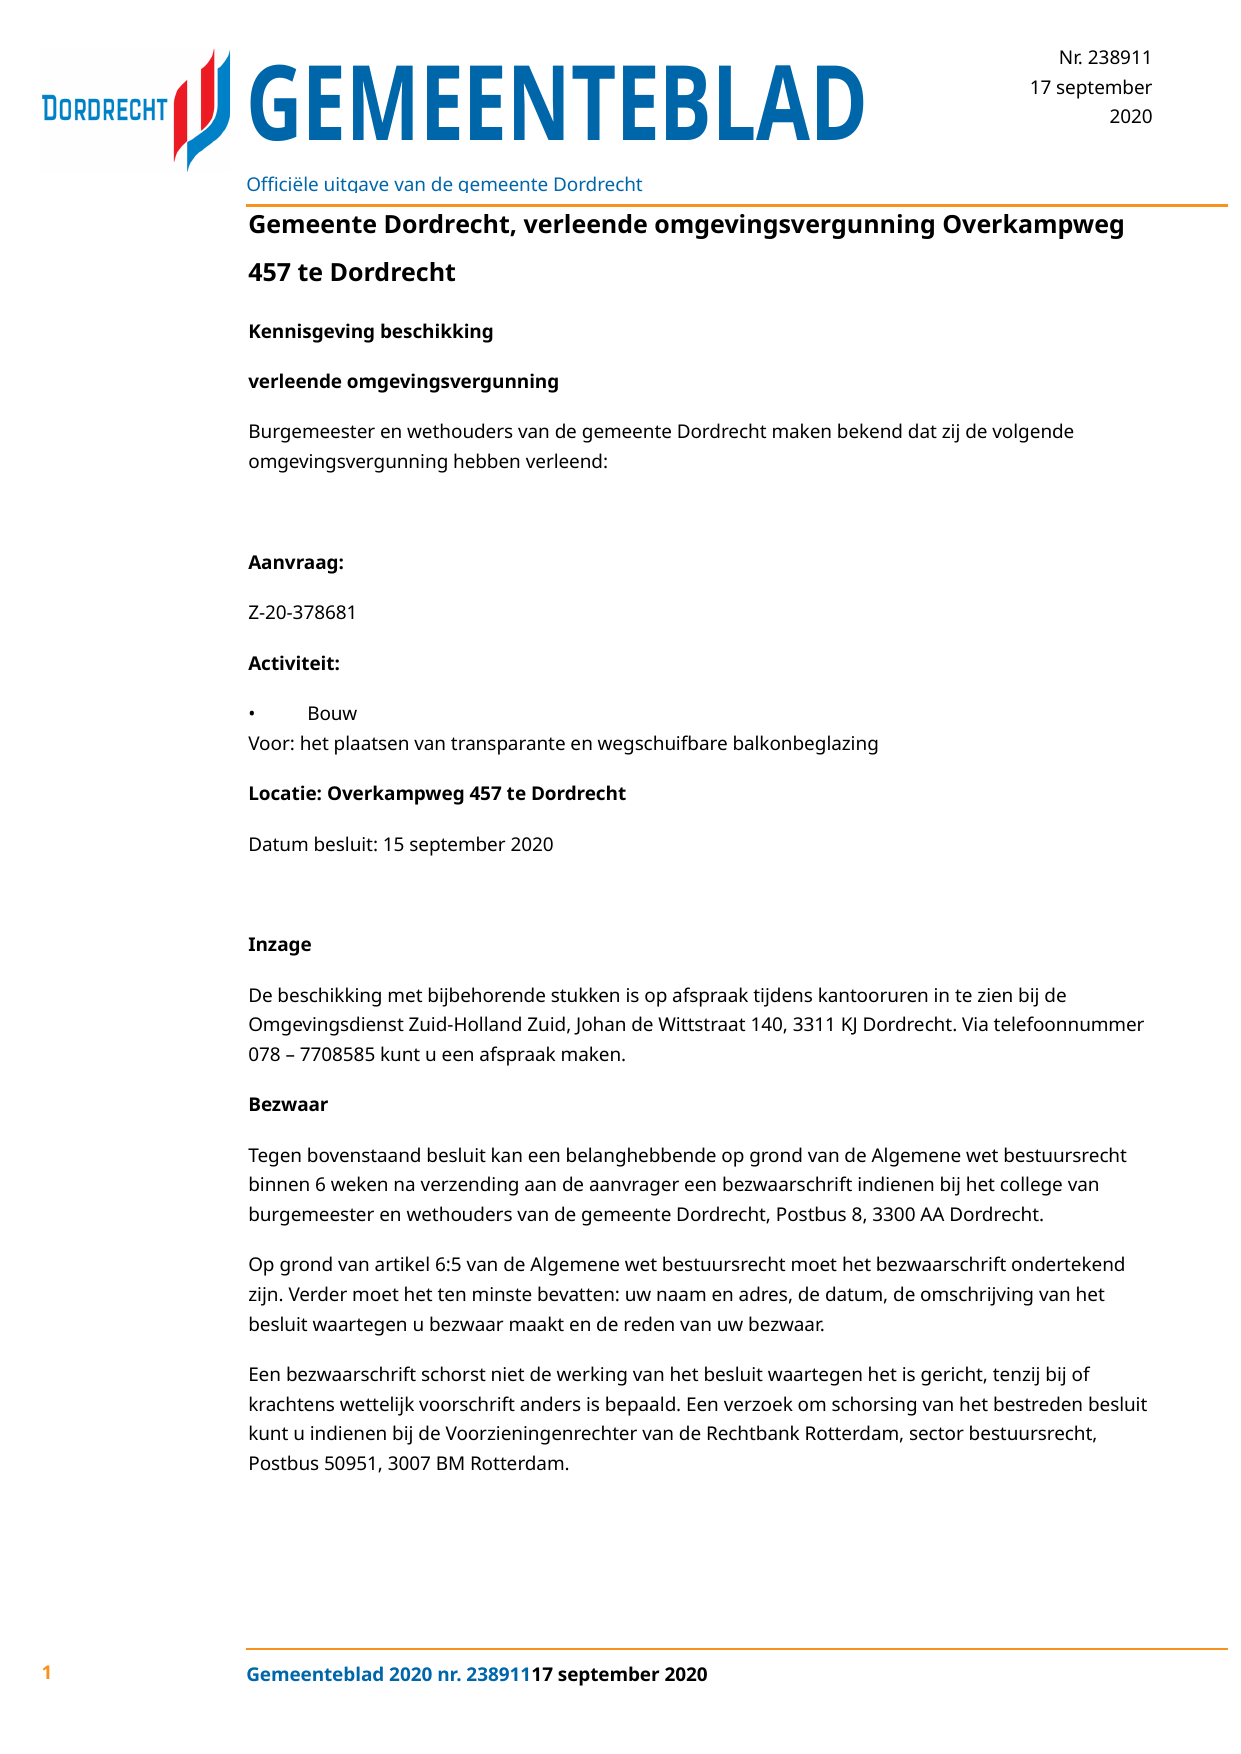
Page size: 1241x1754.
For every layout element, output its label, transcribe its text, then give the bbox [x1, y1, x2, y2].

text Locatie: Overkampweg 457 te Dordrecht [248, 780, 1152, 806]
text Kennisgeving beschikking [248, 318, 1152, 344]
text Bezwaar [248, 1092, 1152, 1117]
text Inzage [248, 932, 1152, 957]
text Z-20-378681 [248, 599, 1152, 625]
text Een bezwaarschrift schorst niet de werking van het besluit waartegen het is gericht, tenzij bij of krachtens wettelijk voorschrift anders is bepaald. Een verzoek om schorsing van het bestreden besluit kunt u indienen bij de Voorzieningenrechter van de Rechtbank Rotterdam, sector bestuursrecht, Postbus 50951, 3007 BM Rotterdam. [248, 1361, 1152, 1476]
list Bouw [248, 700, 1152, 726]
text Op grond van artikel 6:5 van de Algemene wet bestuursrecht moet het bezwaarschrift ondertekend zijn. Verder moet het ten minste bevatten: uw naam en adres, de datum, de omschrijving van het besluit waartegen u bezwaar maakt en de reden van uw bezwaar. [248, 1252, 1152, 1337]
text Aanvraag: [248, 549, 1152, 575]
text Burgemeester en wethouders van de gemeente Dordrecht maken bekend dat zij de volgende omgevingsvergunning hebben verleend: [248, 419, 1152, 474]
text Gemeente Dordrecht, verleende omgevingsvergunning Overkampweg 457 te Dordrecht [248, 207, 1152, 288]
text Datum besluit: 15 september 2020 [248, 831, 1152, 857]
text verleende omgevingsvergunning [248, 368, 1152, 394]
text Activiteit: [248, 650, 1152, 676]
picture [41, 47, 231, 172]
text Voor: het plaatsen van transparante en wegschuifbare balkonbeglazing [248, 730, 1152, 756]
text Tegen bovenstaand besluit kan een belanghebbende op grond van de Algemene wet bestuursrecht binnen 6 weken na verzending aan de aanvrager een bezwaarschrift indienen bij het college van burgemeester en wethouders van de gemeente Dordrecht, Postbus 8, 3300 AA Dordrecht. [248, 1142, 1152, 1227]
text De beschikking met bijbehorende stukken is op afspraak tijdens kantooruren in te zien bij de Omgevingsdienst Zuid-Holland Zuid, Johan de Wittstraat 140, 3311 KJ Dordrecht. Via telefoonnummer 078 – 7708585 kunt u een afspraak maken. [248, 982, 1152, 1067]
